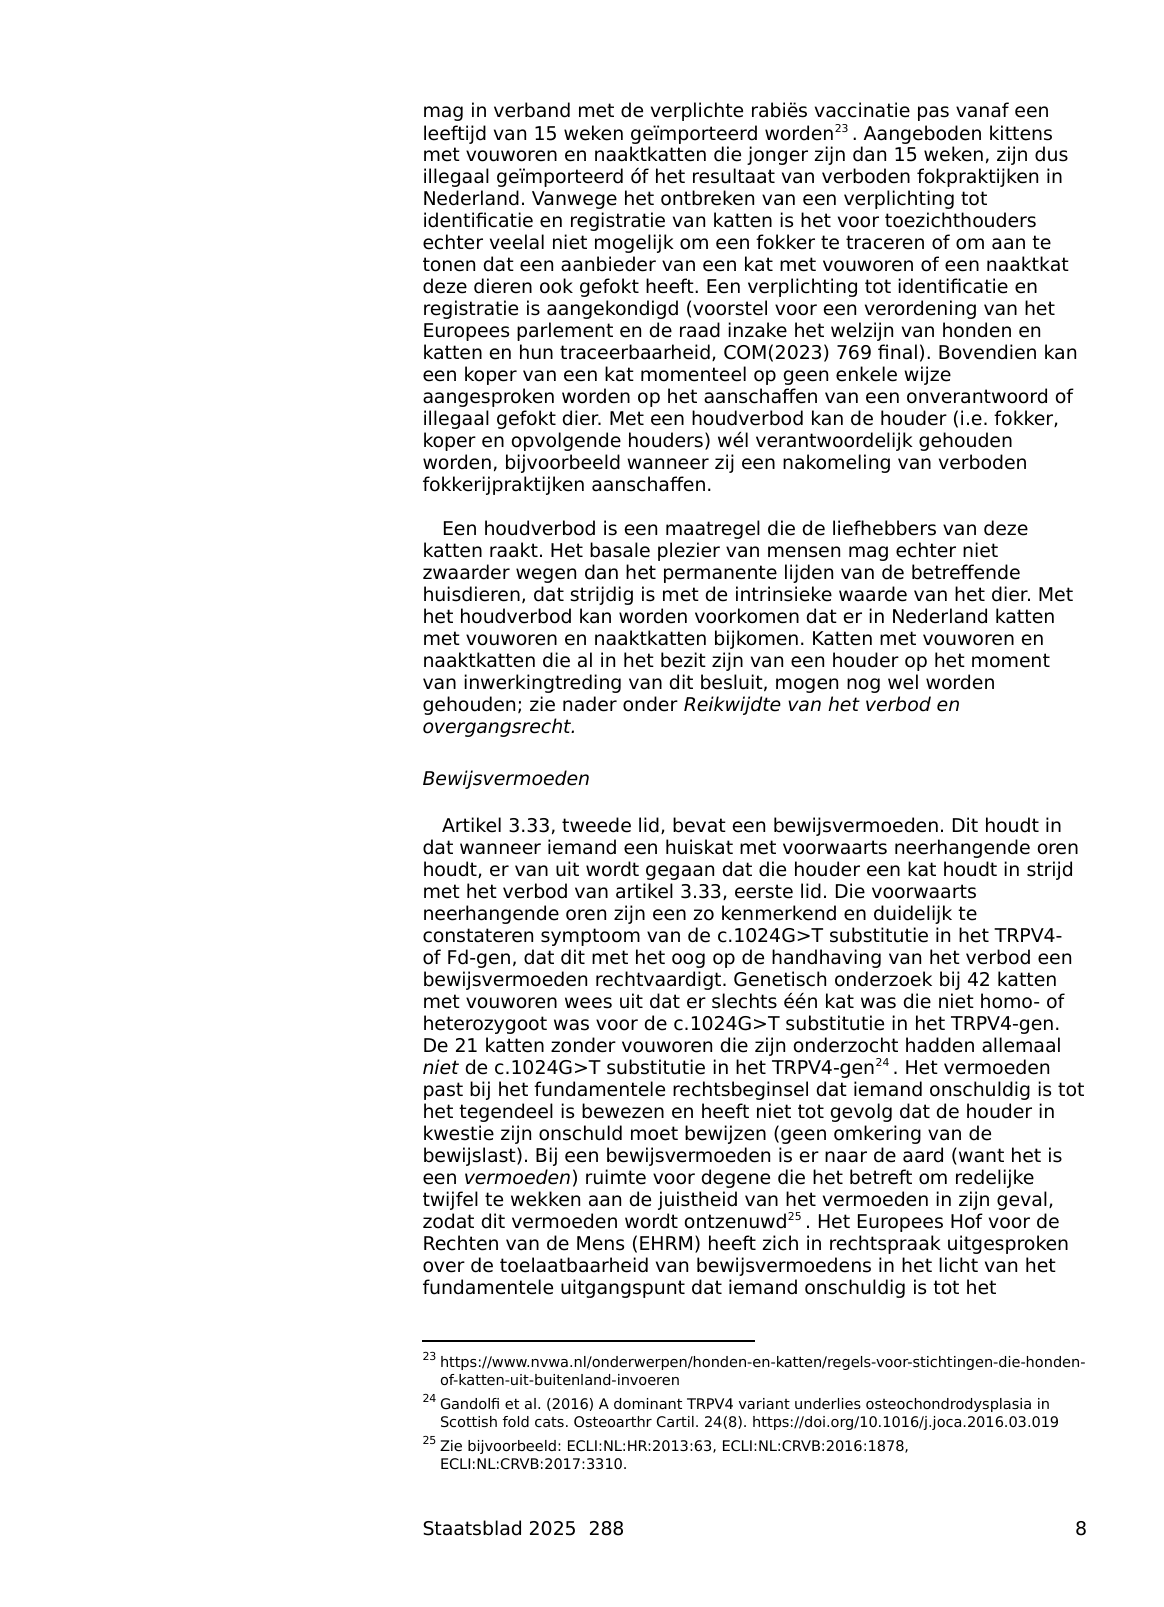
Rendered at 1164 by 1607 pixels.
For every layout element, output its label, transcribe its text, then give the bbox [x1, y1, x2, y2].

text Gandolfi et al. (2016) A dominant TRPV4 variant underlies osteochondrodysplasia in Scottish fold cats. Osteoarthr Cartil. 24(8). https://doi.org/10.1016/j.joca.2016.03.019 [422, 1392, 1087, 1431]
text https://www.nvwa.nl/onderwerpen/honden-en-katten/regels-voor-stichtingen-die-honden-of-katten-uit-buitenland-invoeren [422, 1350, 1087, 1389]
text Artikel 3.33, tweede lid, bevat een bewijsvermoeden. Dit houdt in dat wanneer iemand een huiskat met voorwaarts neerhangende oren houdt, er van uit wordt gegaan dat die houder een kat houdt in strijd met het verbod van artikel 3.33, eerste lid. Die voorwaarts neerhangende oren zijn een zo kenmerkend en duidelijk te constateren symptoom van de c.1024G>T substitutie in het TRPV4- of Fd-gen, dat dit met het oog op de handhaving van het verbod een bewijsvermoeden rechtvaardigt. Genetisch onderzoek bij 42 katten met vouworen wees uit dat er slechts één kat was die niet homo- of heterozygoot was voor de c.1024G>T substitutie in het TRPV4-gen. De 21 katten zonder vouworen die zijn onderzocht hadden allemaal niet de c.1024G>T substitutie in het TRPV4-gen. Het vermoeden past bij het fundamentele rechtsbeginsel dat iemand onschuldig is tot het tegendeel is bewezen en heeft niet tot gevolg dat de houder in kwestie zijn onschuld moet bewijzen (geen omkering van de bewijslast). Bij een bewijsvermoeden is er naar de aard (want het is een vermoeden) ruimte voor degene die het betreft om redelijke twijfel te wekken aan de juistheid van het vermoeden in zijn geval, zodat dit vermoeden wordt ontzenuwd. Het Europees Hof voor de Rechten van de Mens (EHRM) heeft zich in rechtspraak uitgesproken over de toelaatbaarheid van bewijsvermoedens in het licht van het fundamentele uitgangspunt dat iemand onschuldig is tot het [422, 815, 1087, 1298]
text mag in verband met de verplichte rabiës vaccinatie pas vanaf een leeftijd van 15 weken geïmporteerd worden. Aangeboden kittens met vouworen en naaktkatten die jonger zijn dan 15 weken, zijn dus illegaal geïmporteerd óf het resultaat van verboden fokpraktijken in Nederland. Vanwege het ontbreken van een verplichting tot identificatie en registratie van katten is het voor toezichthouders echter veelal niet mogelijk om een fokker te traceren of om aan te tonen dat een aanbieder van een kat met vouworen of een naaktkat deze dieren ook gefokt heeft. Een verplichting tot identificatie en registratie is aangekondigd (voorstel voor een verordening van het Europees parlement en de raad inzake het welzijn van honden en katten en hun traceerbaarheid, COM(2023) 769 final). Bovendien kan een koper van een kat momenteel op geen enkele wijze aangesproken worden op het aanschaffen van een onverantwoord of illegaal gefokt dier. Met een houdverbod kan de houder (i.e. fokker, koper en opvolgende houders) wél verantwoordelijk gehouden worden, bijvoorbeeld wanneer zij een nakomeling van verboden fokkerijpraktijken aanschaffen. [422, 100, 1087, 496]
text Zie bijvoorbeeld: ECLI:NL:HR:2013:63, ECLI:NL:CRVB:2016:1878, ECLI:NL:CRVB:2017:3310. [422, 1434, 1087, 1473]
text Een houdverbod is een maatregel die de liefhebbers van deze katten raakt. Het basale plezier van mensen mag echter niet zwaarder wegen dan het permanente lijden van de betreffende huisdieren, dat strijdig is met de intrinsieke waarde van het dier. Met het houdverbod kan worden voorkomen dat er in Nederland katten met vouworen en naaktkatten bijkomen. Katten met vouworen en naaktkatten die al in het bezit zijn van een houder op het moment van inwerkingtreding van dit besluit, mogen nog wel worden gehouden; zie nader onder Reikwijdte van het verbod en overgangsrecht. [422, 518, 1087, 738]
subtitle Bewijsvermoeden [422, 768, 1087, 790]
